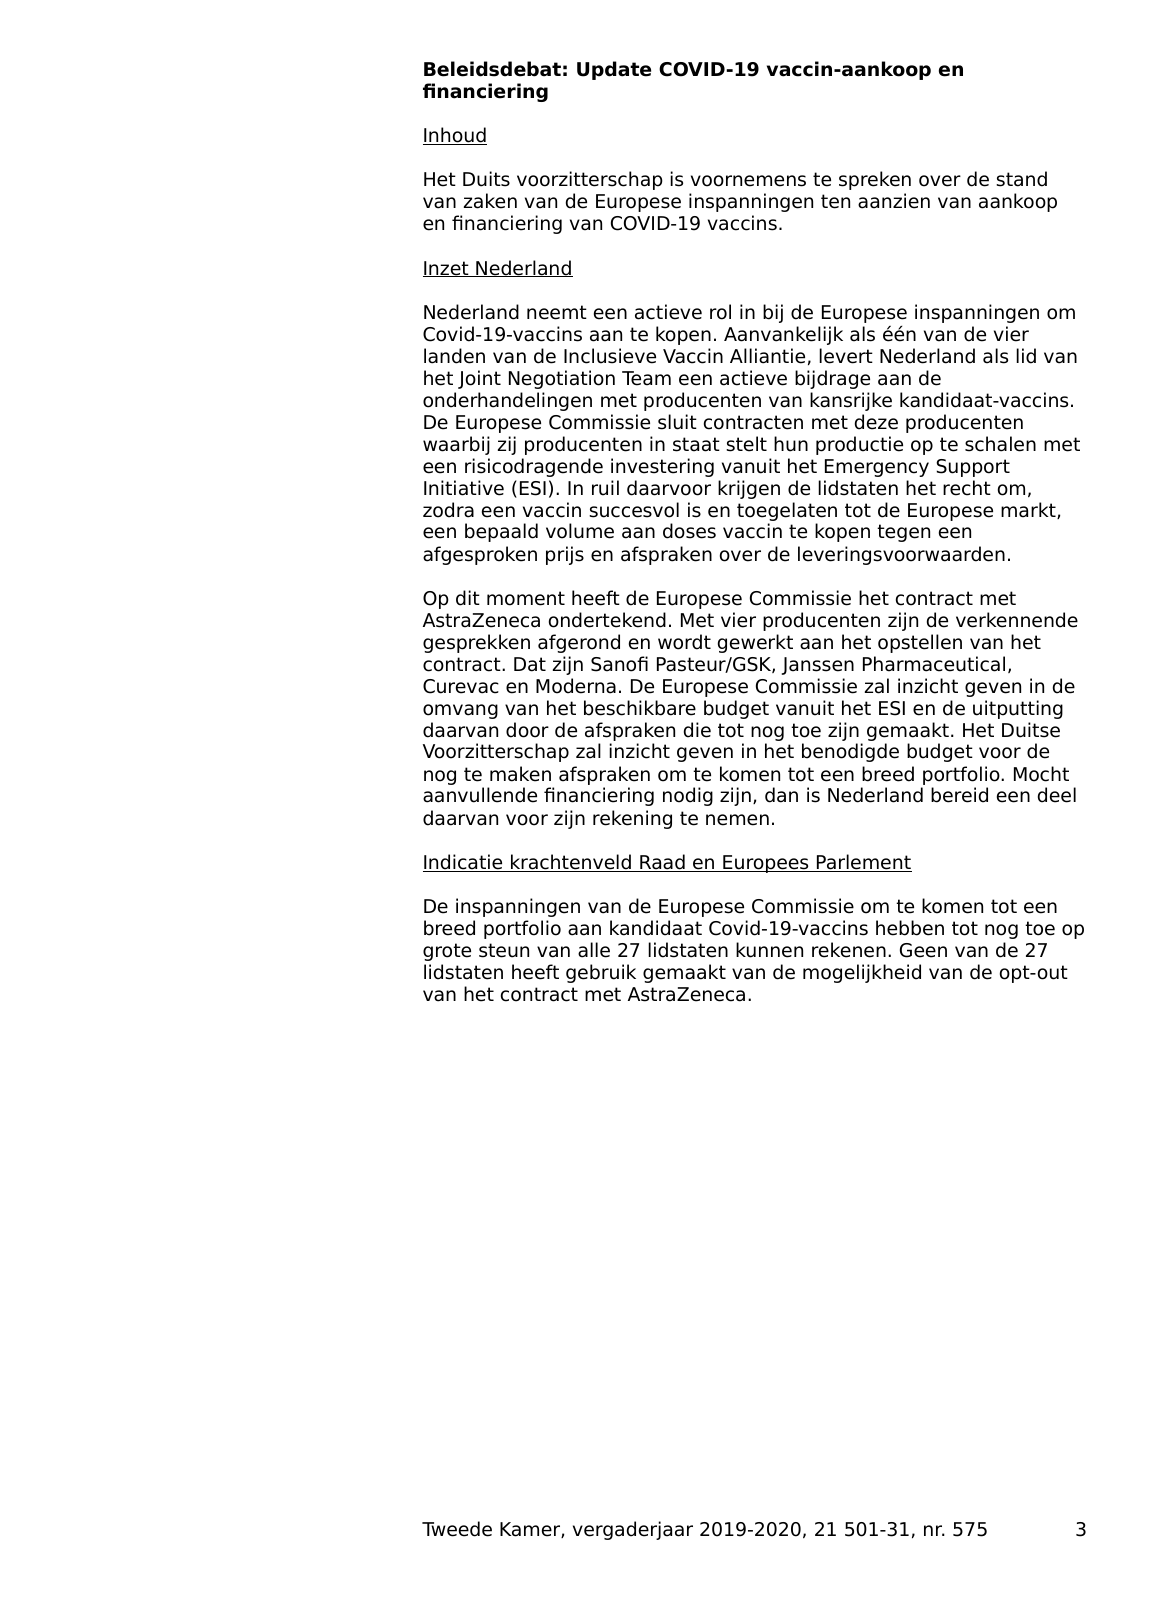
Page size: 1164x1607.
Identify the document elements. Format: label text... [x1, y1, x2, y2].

subtitle Inhoud [422, 125, 1087, 147]
text Het Duits voorzitterschap is voornemens te spreken over de stand van zaken van de Europese inspanningen ten aanzien van aankoop en financiering van COVID-19 vaccins. [422, 169, 1087, 235]
subtitle Inzet Nederland [422, 257, 1087, 279]
text Op dit moment heeft de Europese Commissie het contract met AstraZeneca ondertekend. Met vier producenten zijn de verkennende gesprekken afgerond en wordt gewerkt aan het opstellen van het contract. Dat zijn Sanofi Pasteur/GSK, Janssen Pharmaceutical, Curevac en Moderna. De Europese Commissie zal inzicht geven in de omvang van het beschikbare budget vanuit het ESI en de uitputting daarvan door de afspraken die tot nog toe zijn gemaakt. Het Duitse Voorzitterschap zal inzicht geven in het benodigde budget voor de nog te maken afspraken om te komen tot een breed portfolio. Mocht aanvullende financiering nodig zijn, dan is Nederland bereid een deel daarvan voor zijn rekening te nemen. [422, 588, 1087, 829]
subtitle Indicatie krachtenveld Raad en Europees Parlement [422, 852, 1087, 873]
text De inspanningen van de Europese Commissie om te komen tot een breed portfolio aan kandidaat Covid-19-vaccins hebben tot nog toe op grote steun van alle 27 lidstaten kunnen rekenen. Geen van de 27 lidstaten heeft gebruik gemaakt van de mogelijkheid van de opt-out van het contract met AstraZeneca. [422, 896, 1087, 1006]
text Nederland neemt een actieve rol in bij de Europese inspanningen om Covid-19-vaccins aan te kopen. Aanvankelijk als één van de vier landen van de Inclusieve Vaccin Alliantie, levert Nederland als lid van het Joint Negotiation Team een actieve bijdrage aan de onderhandelingen met producenten van kansrijke kandidaat-vaccins. De Europese Commissie sluit contracten met deze producenten waarbij zij producenten in staat stelt hun productie op te schalen met een risicodragende investering vanuit het Emergency Support Initiative (ESI). In ruil daarvoor krijgen de lidstaten het recht om, zodra een vaccin succesvol is en toegelaten tot de Europese markt, een bepaald volume aan doses vaccin te kopen tegen een afgesproken prijs en afspraken over de leveringsvoorwaarden. [422, 302, 1087, 565]
subtitle Beleidsdebat: Update COVID-19 vaccin-aankoop en financiering [422, 59, 1087, 103]
